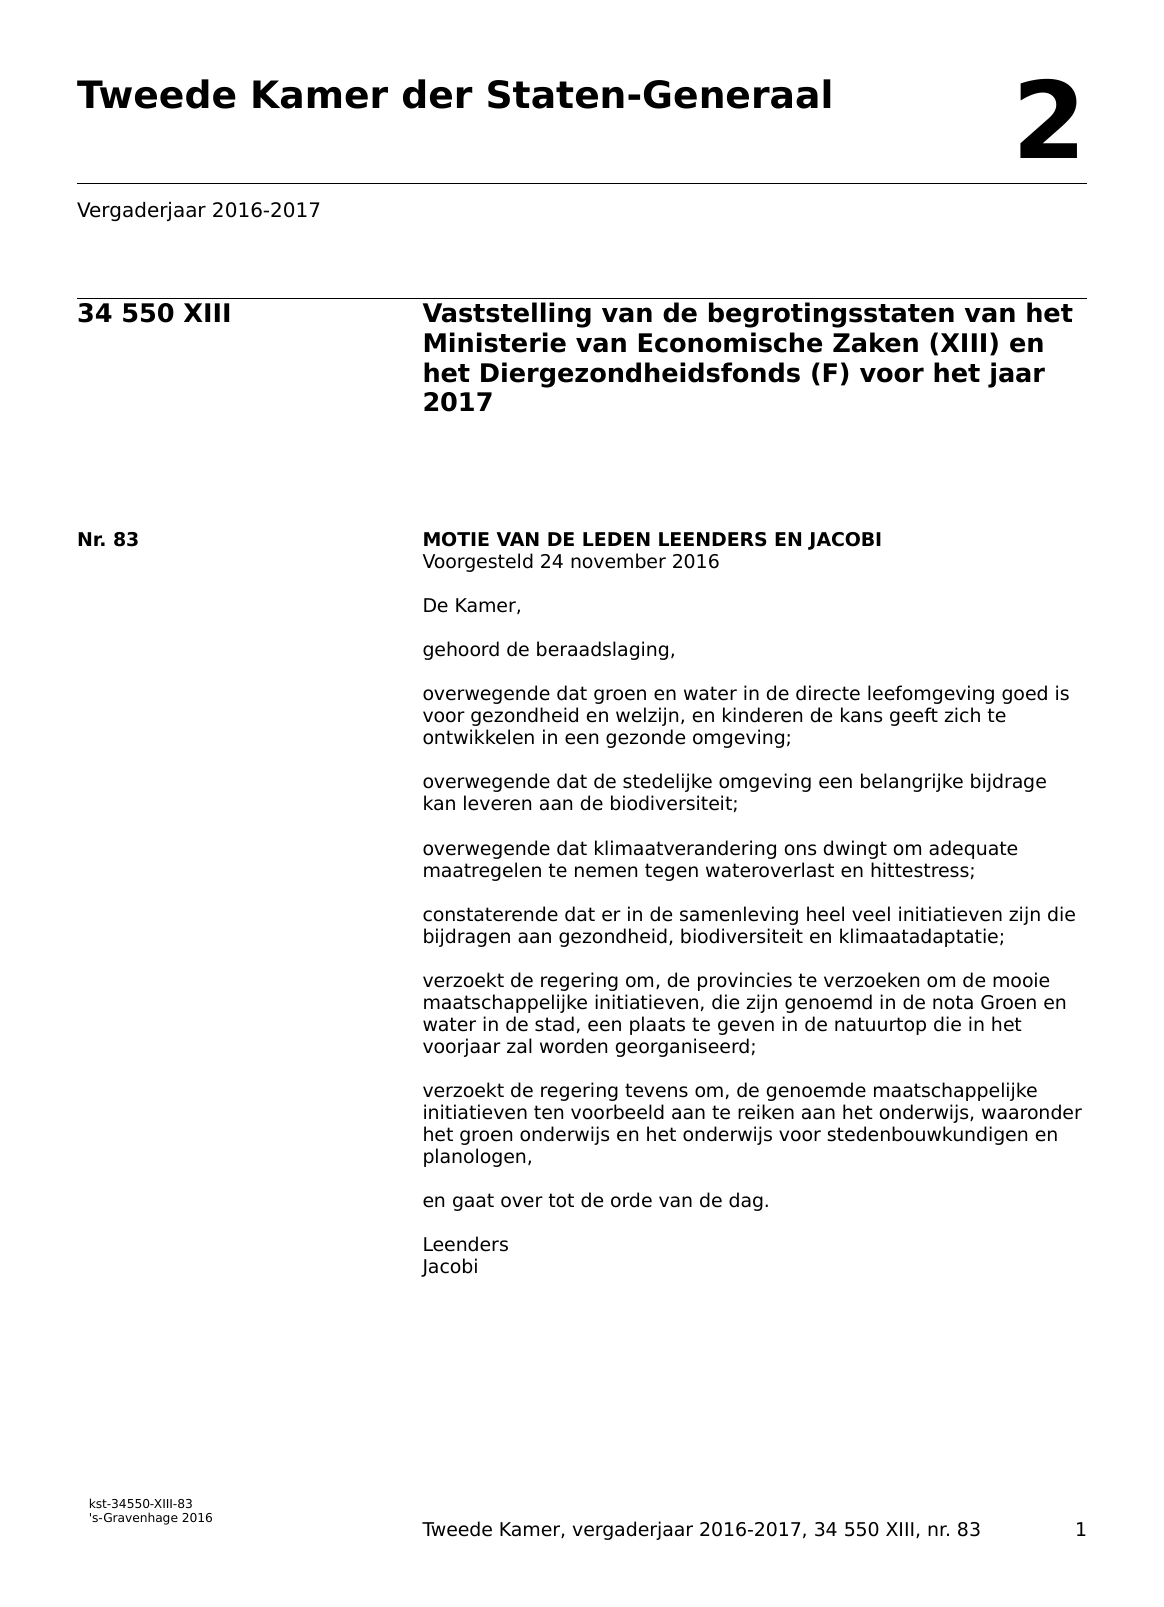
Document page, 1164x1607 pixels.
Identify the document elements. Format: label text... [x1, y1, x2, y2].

text gehoord de beraadslaging, [422, 639, 1087, 661]
text kst-34550-XIII-83 [88, 1497, 323, 1511]
text Leenders [422, 1234, 1087, 1256]
table_header Tweede Kamer der Staten-Generaal [77, 59, 886, 183]
text De Kamer, [422, 595, 1087, 617]
table_cell Vergaderjaar 2016-2017 [77, 184, 1087, 298]
text verzoekt de regering tevens om, de genoemde maatschappelijke initiatieven ten voorbeeld aan te reiken aan het onderwijs, waaronder het groen onderwijs en het onderwijs voor stedenbouwkundigen en planologen, [422, 1080, 1087, 1168]
subtitle 34 550 XIII Vaststelling van de begrotingsstaten van het Ministerie van Economische Zaken (XIII) en het Diergezondheidsfonds (F) voor het jaar 2017 [77, 299, 1087, 418]
text constaterende dat er in de samenleving heel veel initiatieven zijn die bijdragen aan gezondheid, biodiversiteit en klimaatadaptatie; [422, 904, 1087, 948]
text verzoekt de regering om, de provincies te verzoeken om de mooie maatschappelijke initiatieven, die zijn genoemd in de nota Groen en water in de stad, een plaats te geven in de natuurtop die in het voorjaar zal worden georganiseerd; [422, 970, 1087, 1058]
text overwegende dat de stedelijke omgeving een belangrijke bijdrage kan leveren aan de biodiversiteit; [422, 771, 1087, 815]
table_header 2 [886, 59, 1087, 183]
text Voorgesteld 24 november 2016 [422, 551, 1087, 573]
text overwegende dat klimaatverandering ons dwingt om adequate maatregelen te nemen tegen wateroverlast en hittestress; [422, 837, 1087, 881]
text 's-Gravenhage 2016 [88, 1511, 323, 1525]
text overwegende dat groen en water in de directe leefomgeving goed is voor gezondheid en welzijn, en kinderen de kans geeft zich te ontwikkelen in een gezonde omgeving; [422, 683, 1087, 749]
text Jacobi [422, 1256, 1087, 1278]
subtitle Nr. 83 MOTIE VAN DE LEDEN LEENDERS EN JACOBI [77, 529, 1087, 551]
text en gaat over tot de orde van de dag. [422, 1190, 1087, 1212]
